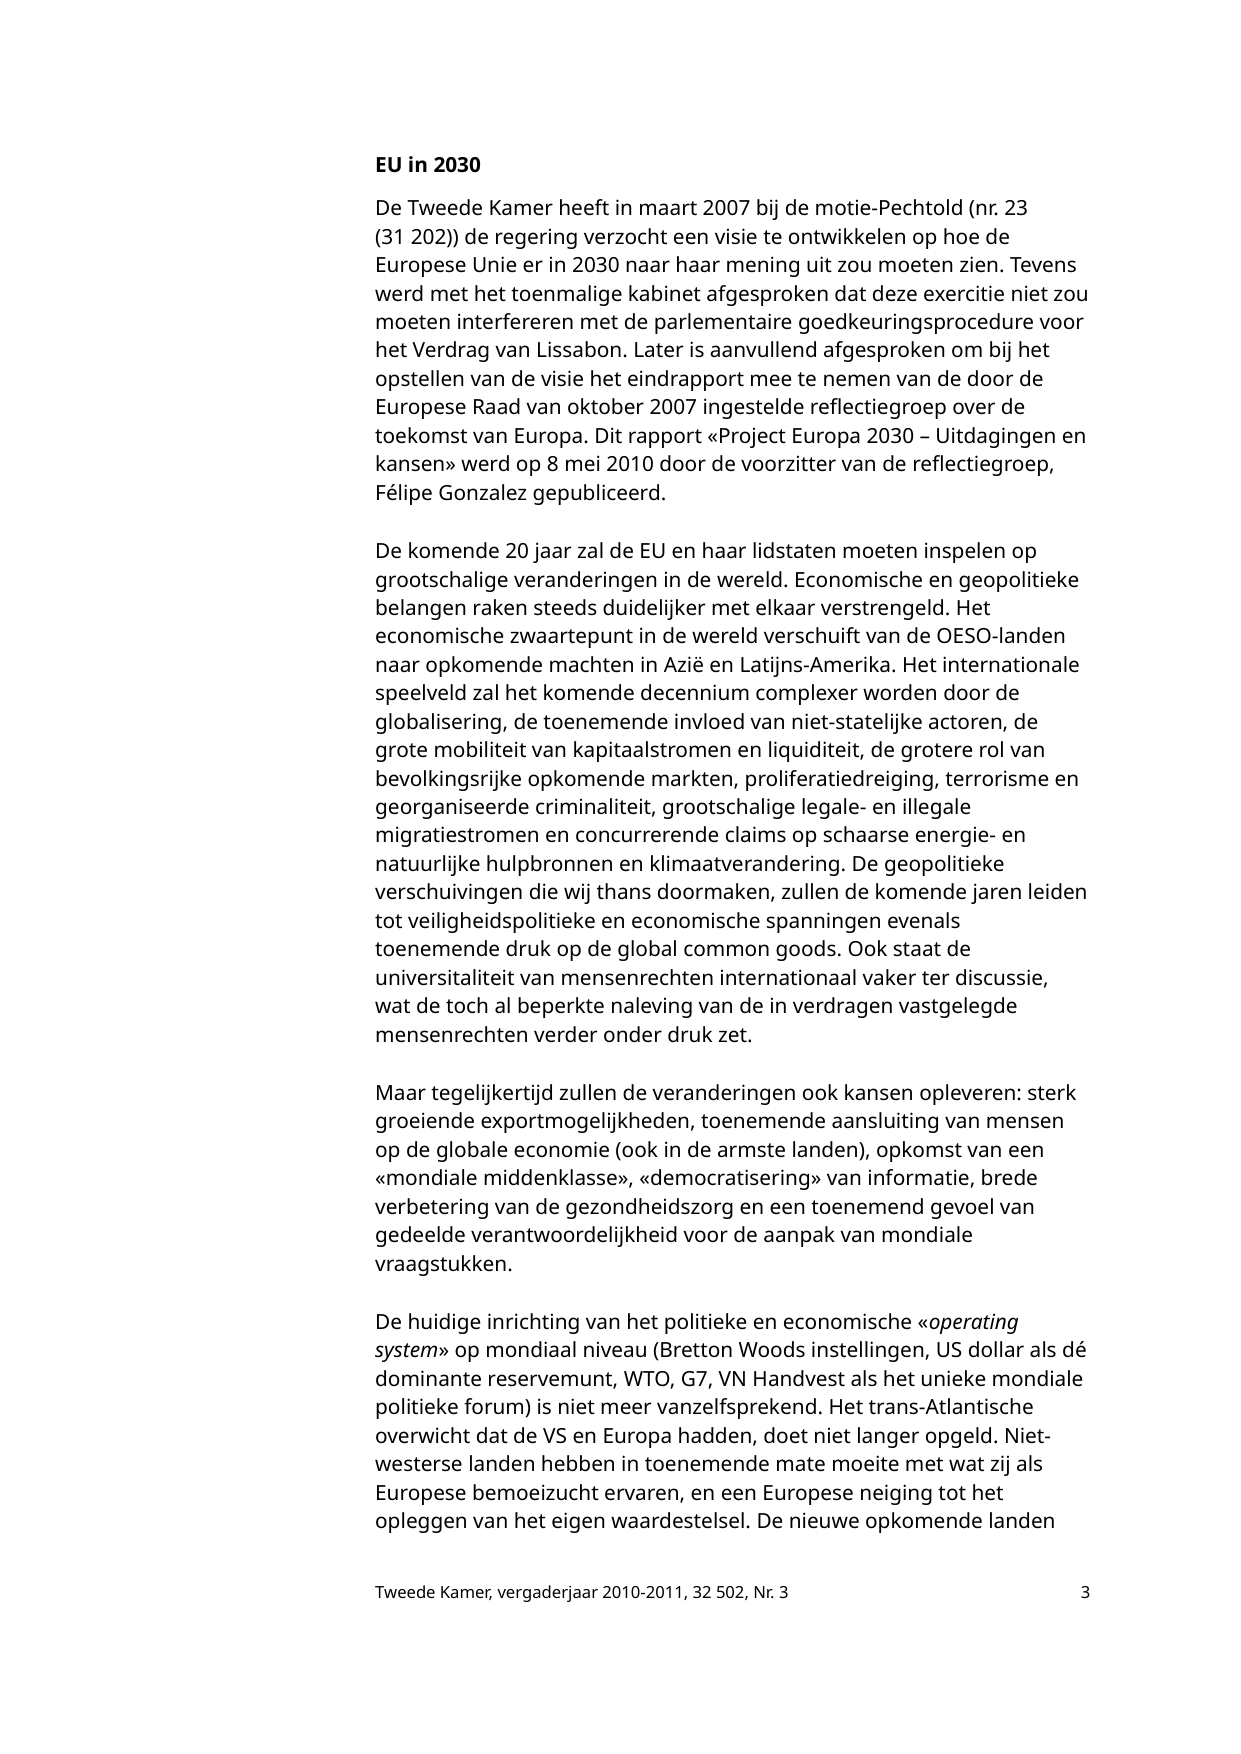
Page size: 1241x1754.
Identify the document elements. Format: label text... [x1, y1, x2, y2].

text De komende 20 jaar zal de EU en haar lidstaten moeten inspelen op grootschalige veranderingen in de wereld. Economische en geopolitieke belangen raken steeds duidelijker met elkaar verstrengeld. Het economische zwaartepunt in de wereld verschuift van de OESO-landen naar opkomende machten in Azië en Latijns-Amerika. Het internationale speelveld zal het komende decennium complexer worden door de globalisering, de toenemende invloed van niet-statelijke actoren, de grote mobiliteit van kapitaalstromen en liquiditeit, de grotere rol van bevolkingsrijke opkomende markten, proliferatiedreiging, terrorisme en georganiseerde criminaliteit, grootschalige legale- en illegale migratiestromen en concurrerende claims op schaarse energie- en natuurlijke hulpbronnen en klimaatverandering. De geopolitieke verschuivingen die wij thans doormaken, zullen de komende jaren leiden tot veiligheidspolitieke en economische spanningen evenals toenemende druk op de global common goods. Ook staat de universitaliteit van mensenrechten internationaal vaker ter discussie, wat de toch al beperkte naleving van de in verdragen vastgelegde mensenrechten verder onder druk zet. [375, 536, 1090, 1048]
text EU in 2030 [375, 150, 1090, 178]
text De huidige inrichting van het politieke en economische «operating system» op mondiaal niveau (Bretton Woods instellingen, US dollar als dé dominante reservemunt, WTO, G7, VN Handvest als het unieke mondiale politieke forum) is niet meer vanzelfsprekend. Het trans-Atlantische overwicht dat de VS en Europa hadden, doet niet langer opgeld. Niet-westerse landen hebben in toenemende mate moeite met wat zij als Europese bemoeizucht ervaren, en een Europese neiging tot het opleggen van het eigen waardestelsel. De nieuwe opkomende landen [375, 1307, 1090, 1535]
text De Tweede Kamer heeft in maart 2007 bij de motie-Pechtold (nr. 23 (31 202)) de regering verzocht een visie te ontwikkelen op hoe de Europese Unie er in 2030 naar haar mening uit zou moeten zien. Tevens werd met het toenmalige kabinet afgesproken dat deze exercitie niet zou moeten interfereren met de parlementaire goedkeuringsprocedure voor het Verdrag van Lissabon. Later is aanvullend afgesproken om bij het opstellen van de visie het eindrapport mee te nemen van de door de Europese Raad van oktober 2007 ingestelde reflectiegroep over de toekomst van Europa. Dit rapport «Project Europa 2030 – Uitdagingen en kansen» werd op 8 mei 2010 door de voorzitter van de reflectiegroep, Félipe Gonzalez gepubliceerd. [375, 193, 1090, 506]
text Maar tegelijkertijd zullen de veranderingen ook kansen opleveren: sterk groeiende exportmogelijkheden, toenemende aansluiting van mensen op de globale economie (ook in de armste landen), opkomst van een «mondiale middenklasse», «democratisering» van informatie, brede verbetering van de gezondheidszorg en een toenemend gevoel van gedeelde verantwoordelijkheid voor de aanpak van mondiale vraagstukken. [375, 1078, 1090, 1277]
